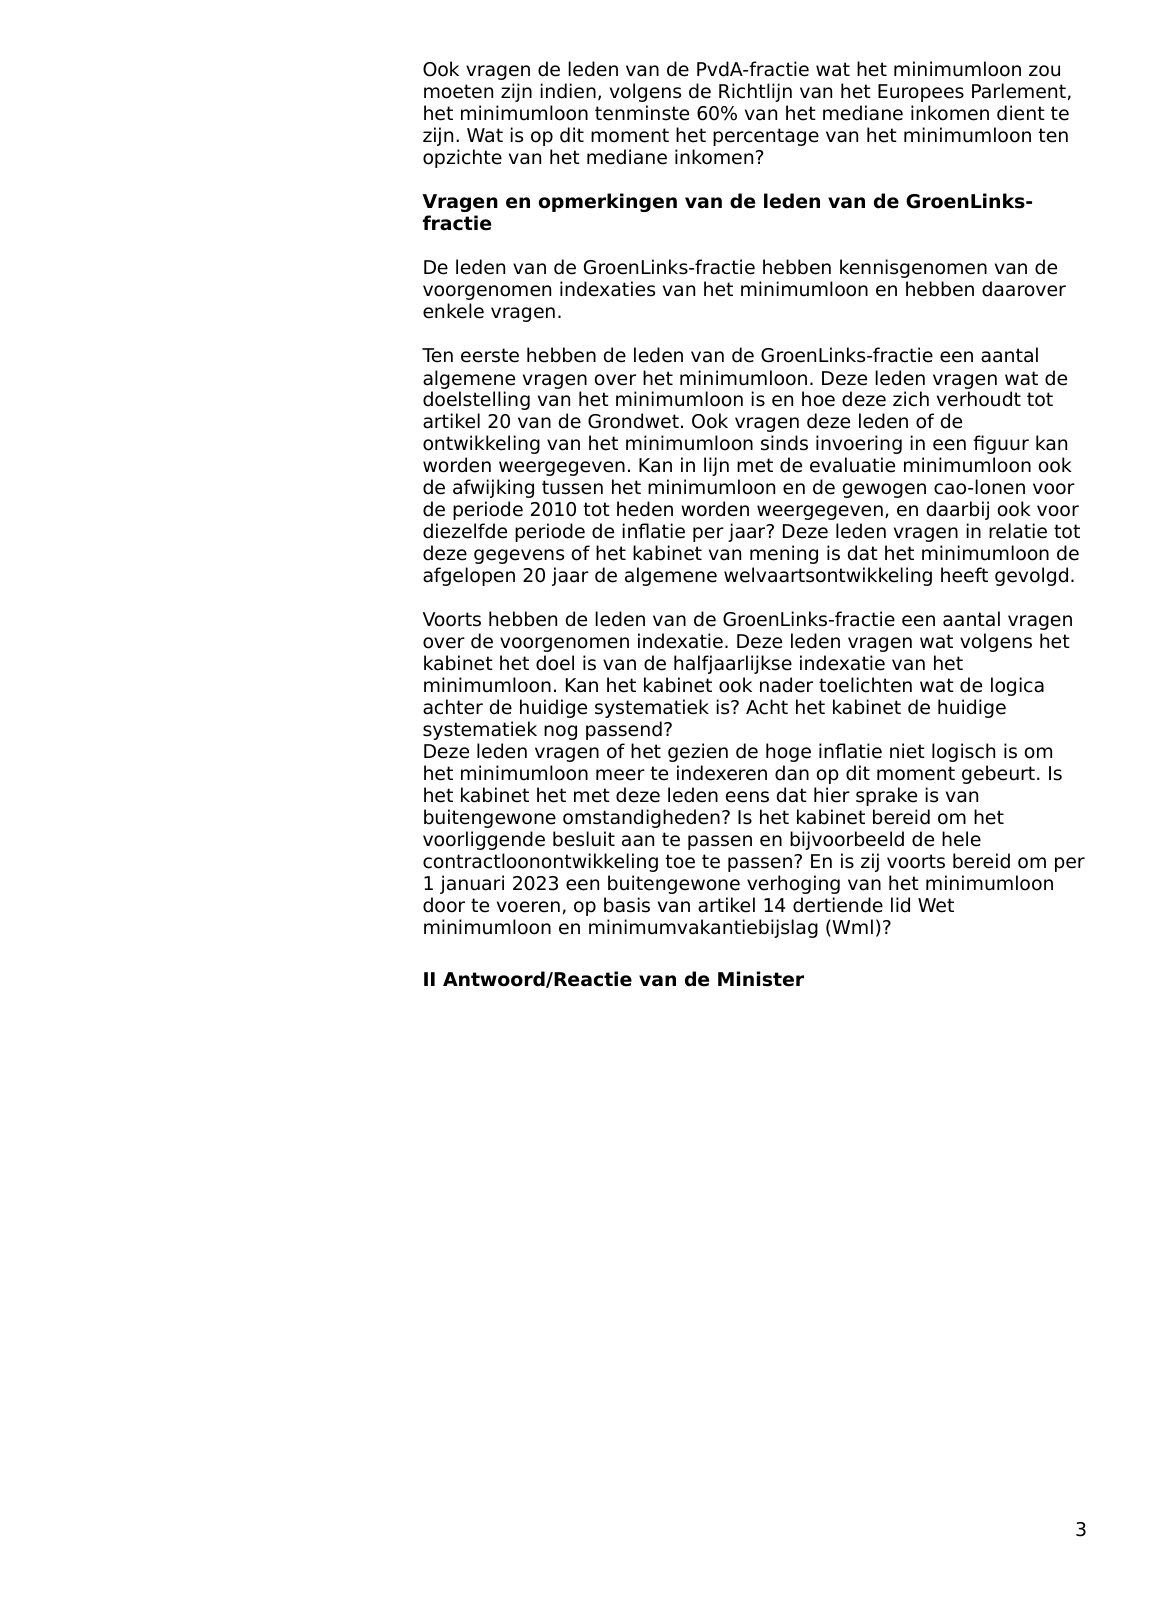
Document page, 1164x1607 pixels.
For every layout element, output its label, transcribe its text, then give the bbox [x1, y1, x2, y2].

text Deze leden vragen of het gezien de hoge inflatie niet logisch is om het minimumloon meer te indexeren dan op dit moment gebeurt. Is het kabinet het met deze leden eens dat hier sprake is van buitengewone omstandigheden? Is het kabinet bereid om het voorliggende besluit aan te passen en bijvoorbeeld de hele contractloonontwikkeling toe te passen? En is zij voorts bereid om per 1 januari 2023 een buitengewone verhoging van het minimumloon door te voeren, op basis van artikel 14 dertiende lid Wet minimumloon en minimumvakantiebijslag (Wml)? [422, 741, 1087, 939]
subtitle II Antwoord/Reactie van de Minister [422, 969, 1087, 991]
text De leden van de GroenLinks-fractie hebben kennisgenomen van de voorgenomen indexaties van het minimumloon en hebben daarover enkele vragen. [422, 257, 1087, 323]
text Ten eerste hebben de leden van de GroenLinks-fractie een aantal algemene vragen over het minimumloon. Deze leden vragen wat de doelstelling van het minimumloon is en hoe deze zich verhoudt tot artikel 20 van de Grondwet. Ook vragen deze leden of de ontwikkeling van het minimumloon sinds invoering in een figuur kan worden weergegeven. Kan in lijn met de evaluatie minimumloon ook de afwijking tussen het minimumloon en de gewogen cao-lonen voor de periode 2010 tot heden worden weergegeven, en daarbij ook voor diezelfde periode de inflatie per jaar? Deze leden vragen in relatie tot deze gegevens of het kabinet van mening is dat het minimumloon de afgelopen 20 jaar de algemene welvaartsontwikkeling heeft gevolgd. [422, 345, 1087, 587]
subtitle Vragen en opmerkingen van de leden van de GroenLinks-fractie [422, 191, 1087, 235]
text Voorts hebben de leden van de GroenLinks-fractie een aantal vragen over de voorgenomen indexatie. Deze leden vragen wat volgens het kabinet het doel is van de halfjaarlijkse indexatie van het minimumloon. Kan het kabinet ook nader toelichten wat de logica achter de huidige systematiek is? Acht het kabinet de huidige systematiek nog passend? [422, 609, 1087, 741]
text Ook vragen de leden van de PvdA-fractie wat het minimumloon zou moeten zijn indien, volgens de Richtlijn van het Europees Parlement, het minimumloon tenminste 60% van het mediane inkomen dient te zijn. Wat is op dit moment het percentage van het minimumloon ten opzichte van het mediane inkomen? [422, 59, 1087, 169]
